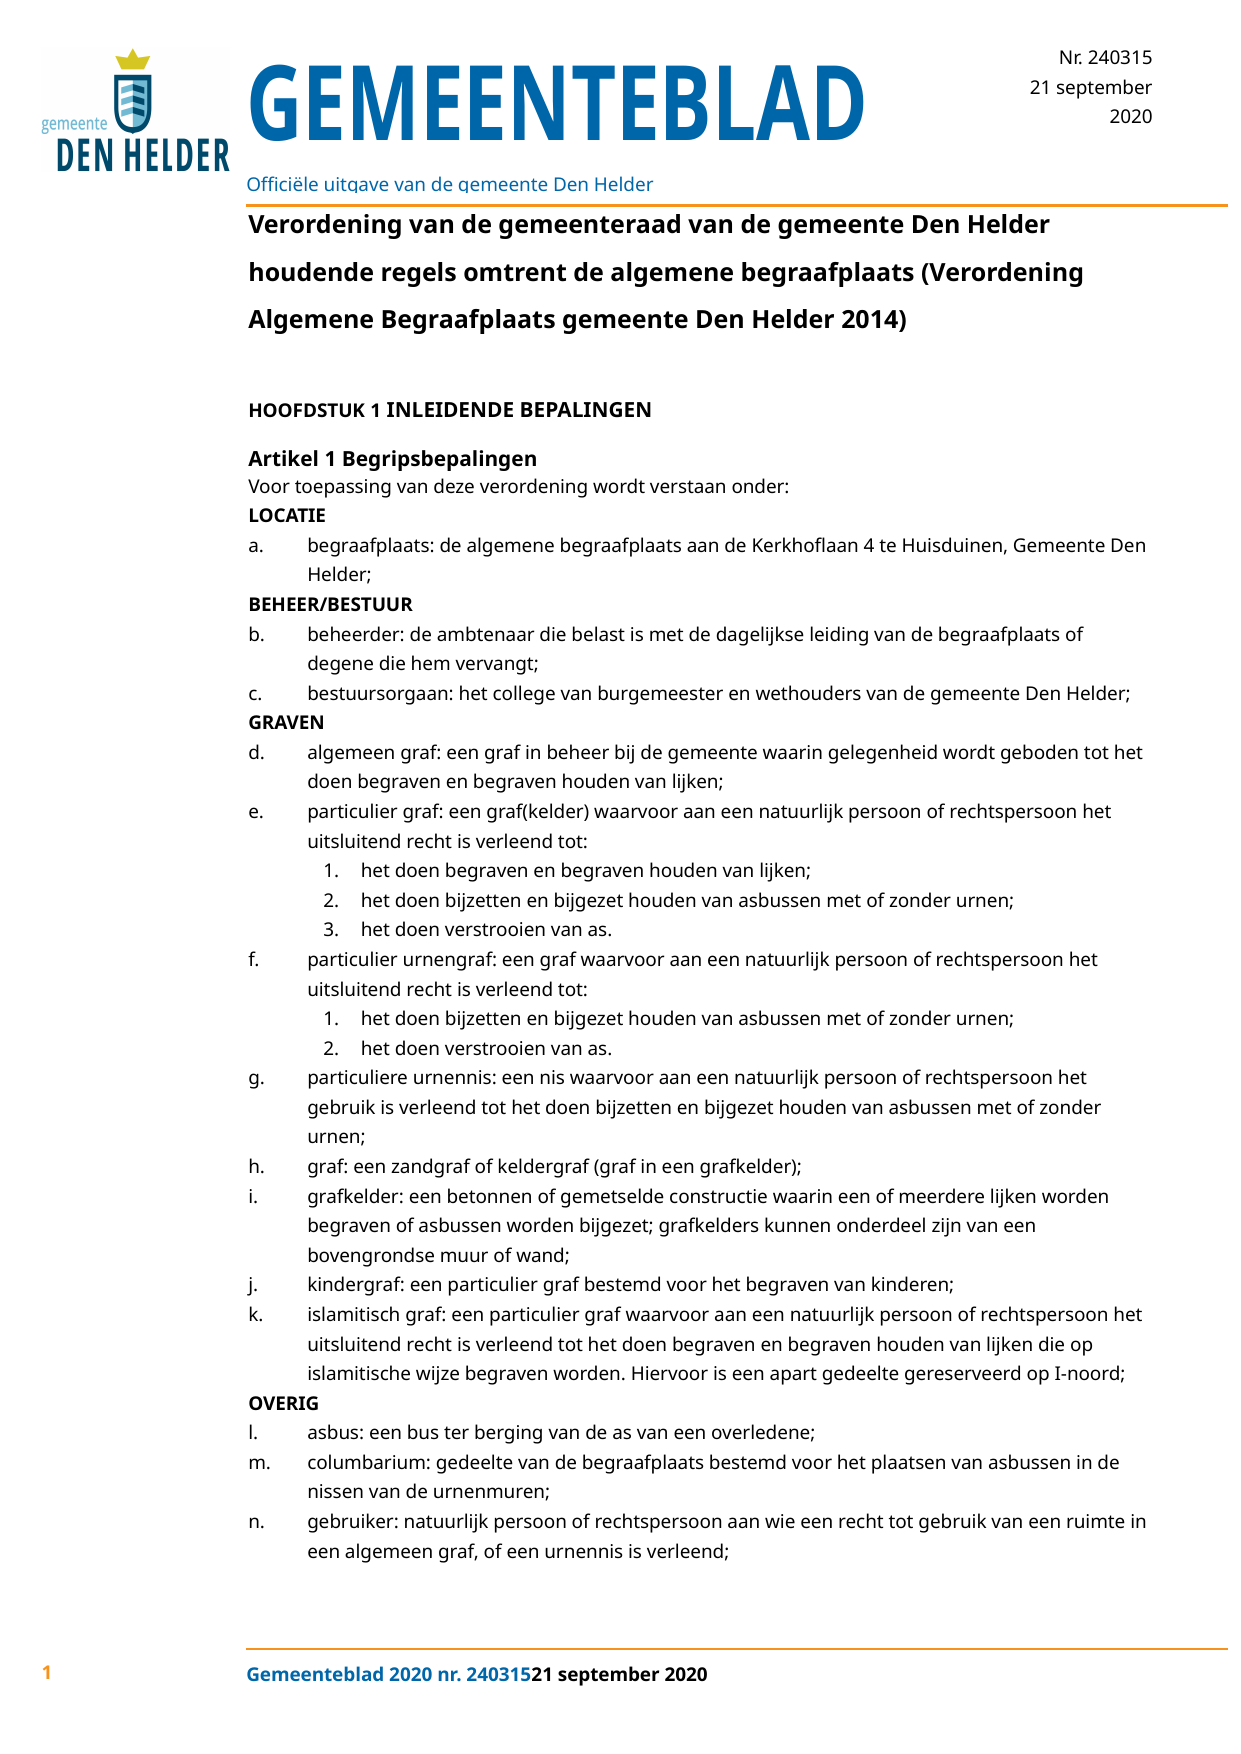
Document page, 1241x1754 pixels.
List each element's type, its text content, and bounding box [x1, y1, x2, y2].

list algemeen graf: een graf in beheer bij de gemeente waarin gelegenheid wordt geboden tot het doen begraven en begraven houden van lijken; [248, 739, 1152, 794]
list het doen verstrooien van as. [323, 917, 1152, 942]
picture [41, 47, 231, 172]
picture [130, 157, 135, 172]
list islamitisch graf: een particulier graf waarvoor aan een natuurlijk persoon of rechtspersoon het uitsluitend recht is verleend tot het doen begraven en begraven houden van lijken die op islamitische wijze begraven worden. Hiervoor is een apart gedeelte gereserveerd op I-noord; [248, 1301, 1152, 1386]
text Artikel 1 Begripsbepalingen [248, 444, 1152, 473]
list begraafplaats: de algemene begraafplaats aan de Kerkhoflaan 4 te Huisduinen, Gemeente Den Helder; [248, 532, 1152, 587]
text Verordening van de gemeenteraad van de gemeente Den Helder houdende regels omtrent de algemene begraafplaats (Verordening Algemene Begraafplaats gemeente Den Helder 2014) [248, 207, 1152, 336]
text Voor toepassing van deze verordening wordt verstaan onder: [248, 473, 1152, 498]
list asbus: een bus ter berging van de as van een overledene; [248, 1419, 1152, 1445]
text OVERIG [248, 1390, 1152, 1416]
list het doen verstrooien van as. [323, 1035, 1152, 1061]
picture [220, 160, 224, 172]
picture [182, 144, 187, 165]
list grafkelder: een betonnen of gemetselde constructie waarin een of meerdere lijken worden begraven of asbussen worden bijgezet; grafkelders kunnen onderdeel zijn van een bovengrondse muur of wand; [248, 1183, 1152, 1268]
list het doen bijzetten en bijgezet houden van asbussen met of zonder urnen; [323, 1005, 1152, 1031]
list particulier urnengraf: een graf waarvoor aan een natuurlijk persoon of rechtspersoon het uitsluitend recht is verleend tot: [248, 946, 1152, 1001]
list columbarium: gedeelte van de begraafplaats bestemd voor het plaatsen van asbussen in de nissen van de urnenmuren; [248, 1449, 1152, 1504]
list graf: een zandgraf of keldergraf (graf in een grafkelder); [248, 1153, 1152, 1179]
text LOCATIE [248, 502, 1152, 528]
list het doen begraven en begraven houden van lijken; [323, 857, 1152, 883]
text GRAVEN [248, 709, 1152, 735]
list particulier graf: een graf(kelder) waarvoor aan een natuurlijk persoon of rechtspersoon het uitsluitend recht is verleend tot: [248, 798, 1152, 853]
text HOOFDSTUK 1 INLEIDENDE BEPALINGEN [248, 395, 1152, 423]
list kindergraf: een particulier graf bestemd voor het begraven van kinderen; [248, 1272, 1152, 1297]
list gebruiker: natuurlijk persoon of rechtspersoon aan wie een recht tot gebruik van een ruimte in een algemeen graf, of een urnennis is verleend; [248, 1508, 1152, 1563]
text BEHEER/BESTUUR [248, 591, 1152, 617]
list beheerder: de ambtenaar die belast is met de dagelijkse leiding van de begraafplaats of degene die hem vervangt; [248, 621, 1152, 676]
list bestuursorgaan: het college van burgemeester en wethouders van de gemeente Den Helder; [248, 680, 1152, 706]
picture [100, 154, 106, 172]
picture [63, 144, 68, 165]
list particuliere urnennis: een nis waarvoor aan een natuurlijk persoon of rechtspersoon het gebruik is verleend tot het doen bijzetten en bijgezet houden van asbussen met of zonder urnen; [248, 1064, 1152, 1149]
list het doen bijzetten en bijgezet houden van asbussen met of zonder urnen; [323, 887, 1152, 913]
